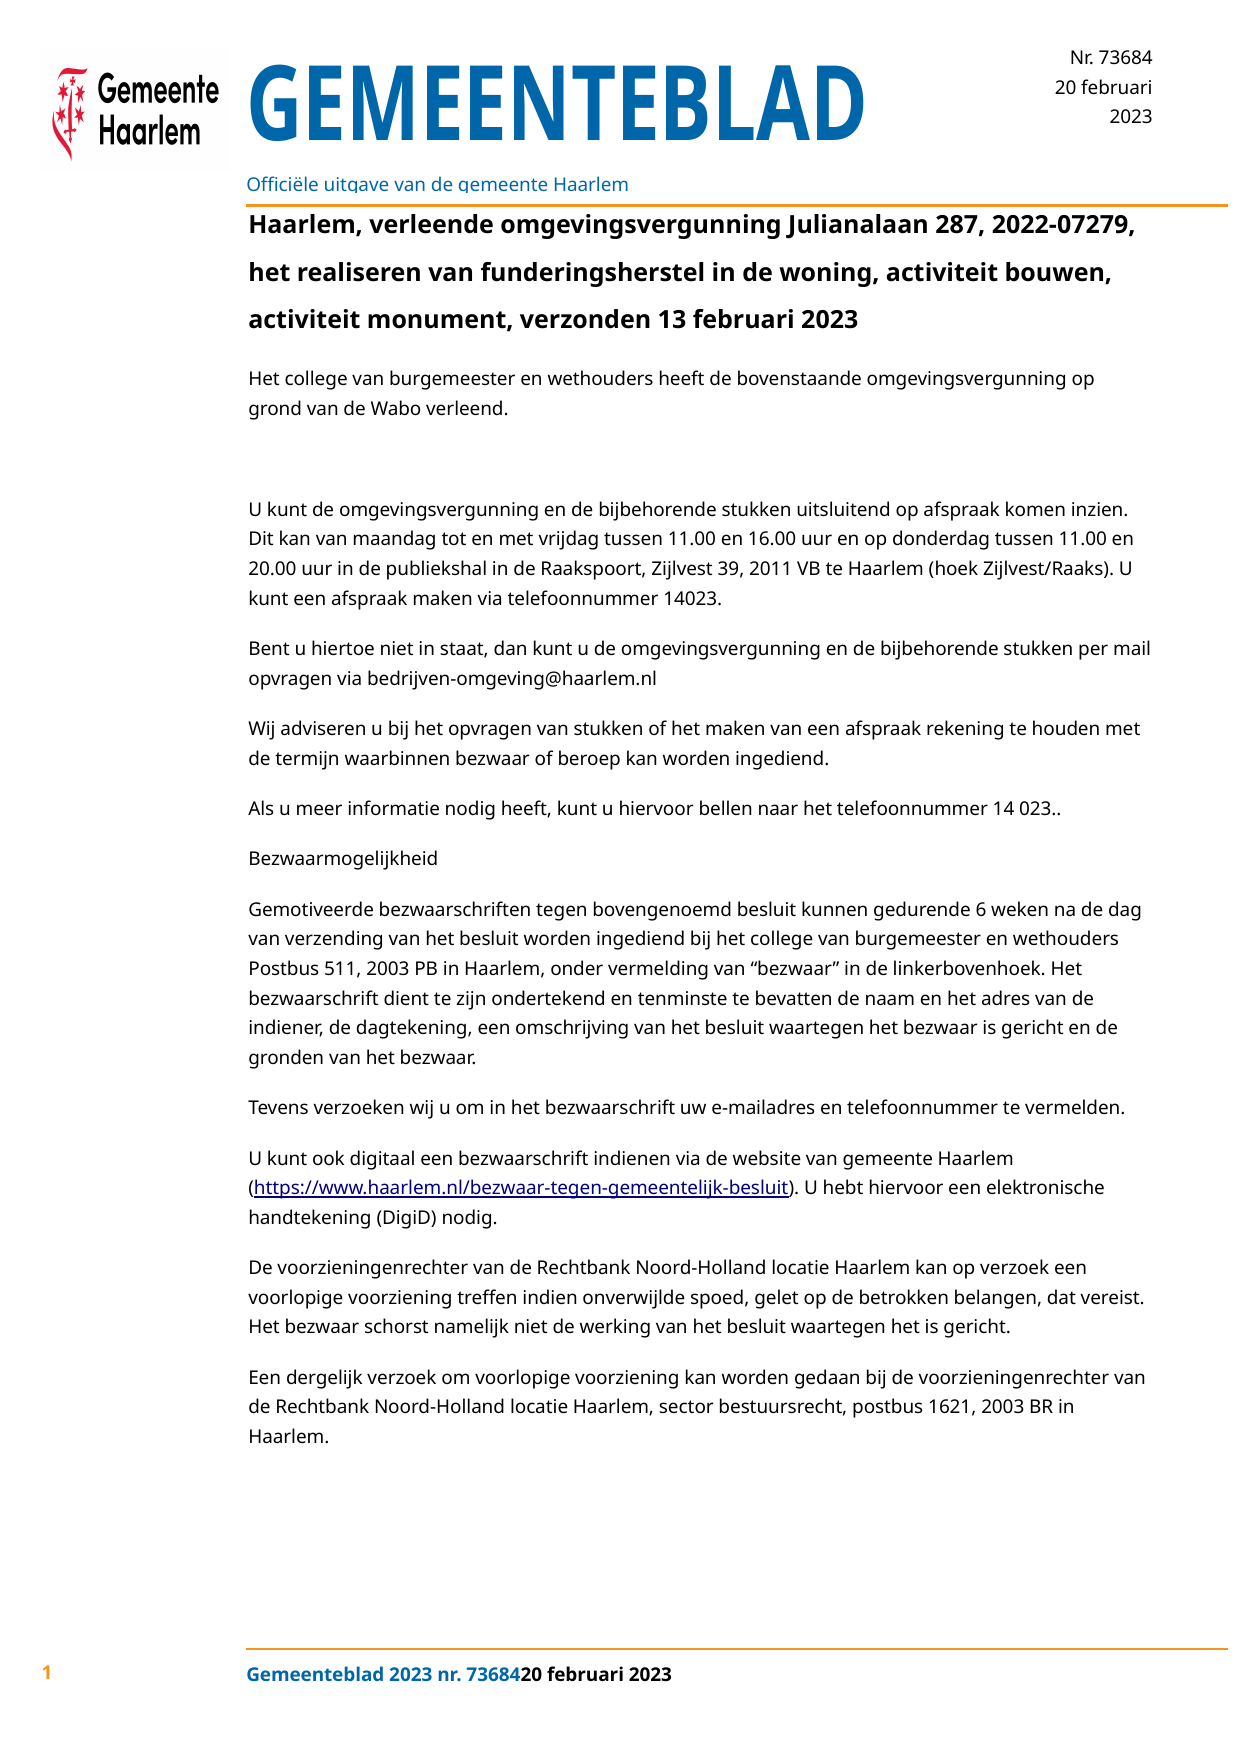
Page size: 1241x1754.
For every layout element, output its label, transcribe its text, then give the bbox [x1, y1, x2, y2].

text Gemotiveerde bezwaarschriften tegen bovengenoemd besluit kunnen gedurende 6 weken na de dag van verzending van het besluit worden ingediend bij het college van burgemeester en wethouders Postbus 511, 2003 PB in Haarlem, onder vermelding van “bezwaar” in de linkerbovenhoek. Het bezwaarschrift dient te zijn ondertekend en tenminste te bevatten de naam en het adres van de indiener, de dagtekening, een omschrijving van het besluit waartegen het bezwaar is gericht en de gronden van het bezwaar. [248, 896, 1152, 1069]
text U kunt de omgevingsvergunning en de bijbehorende stukken uitsluitend op afspraak komen inzien. Dit kan van maandag tot en met vrijdag tussen 11.00 en 16.00 uur en op donderdag tussen 11.00 en 20.00 uur in de publiekshal in de Raakspoort, Zijlvest 39, 2011 VB te Haarlem (hoek Zijlvest/Raaks). U kunt een afspraak maken via telefoonnummer 14023. [248, 496, 1152, 610]
text Een dergelijk verzoek om voorlopige voorziening kan worden gedaan bij de voorzieningenrechter van de Rechtbank Noord-Holland locatie Haarlem, sector bestuursrecht, postbus 1621, 2003 BR in Haarlem. [248, 1364, 1152, 1449]
text Het college van burgemeester en wethouders heeft de bovenstaande omgevingsvergunning op grond van de Wabo verleend. [248, 366, 1152, 421]
text Als u meer informatie nodig heeft, kunt u hiervoor bellen naar het telefoonnummer 14 023.. [248, 795, 1152, 821]
text De voorzieningenrechter van de Rechtbank Noord-Holland locatie Haarlem kan op verzoek een voorlopige voorziening treffen indien onverwijlde spoed, gelet op de betrokken belangen, dat vereist. Het bezwaar schorst namelijk niet de werking van het besluit waartegen het is gericht. [248, 1254, 1152, 1339]
text Bezwaarmogelijkheid [248, 846, 1152, 871]
text Wij adviseren u bij het opvragen van stukken of het maken van een afspraak rekening te houden met de termijn waarbinnen bezwaar of beroep kan worden ingediend. [248, 715, 1152, 770]
text Bent u hiertoe niet in staat, dan kunt u de omgevingsvergunning en de bijbehorende stukken per mail opvragen via bedrijven-omgeving@haarlem.nl [248, 635, 1152, 690]
text Haarlem, verleende omgevingsvergunning Julianalaan 287, 2022-07279, het realiseren van funderingsherstel in de woning, activiteit bouwen, activiteit monument, verzonden 13 februari 2023 [248, 207, 1152, 336]
text U kunt ook digitaal een bezwaarschrift indienen via de website van gemeente Haarlem (https://www.haarlem.nl/bezwaar-tegen-gemeentelijk-besluit). U hebt hiervoor een elektronische handtekening (DigiD) nodig. [248, 1145, 1152, 1229]
picture [41, 47, 231, 172]
text Tevens verzoeken wij u om in het bezwaarschrift uw e-mailadres en telefoonnummer te vermelden. [248, 1094, 1152, 1120]
